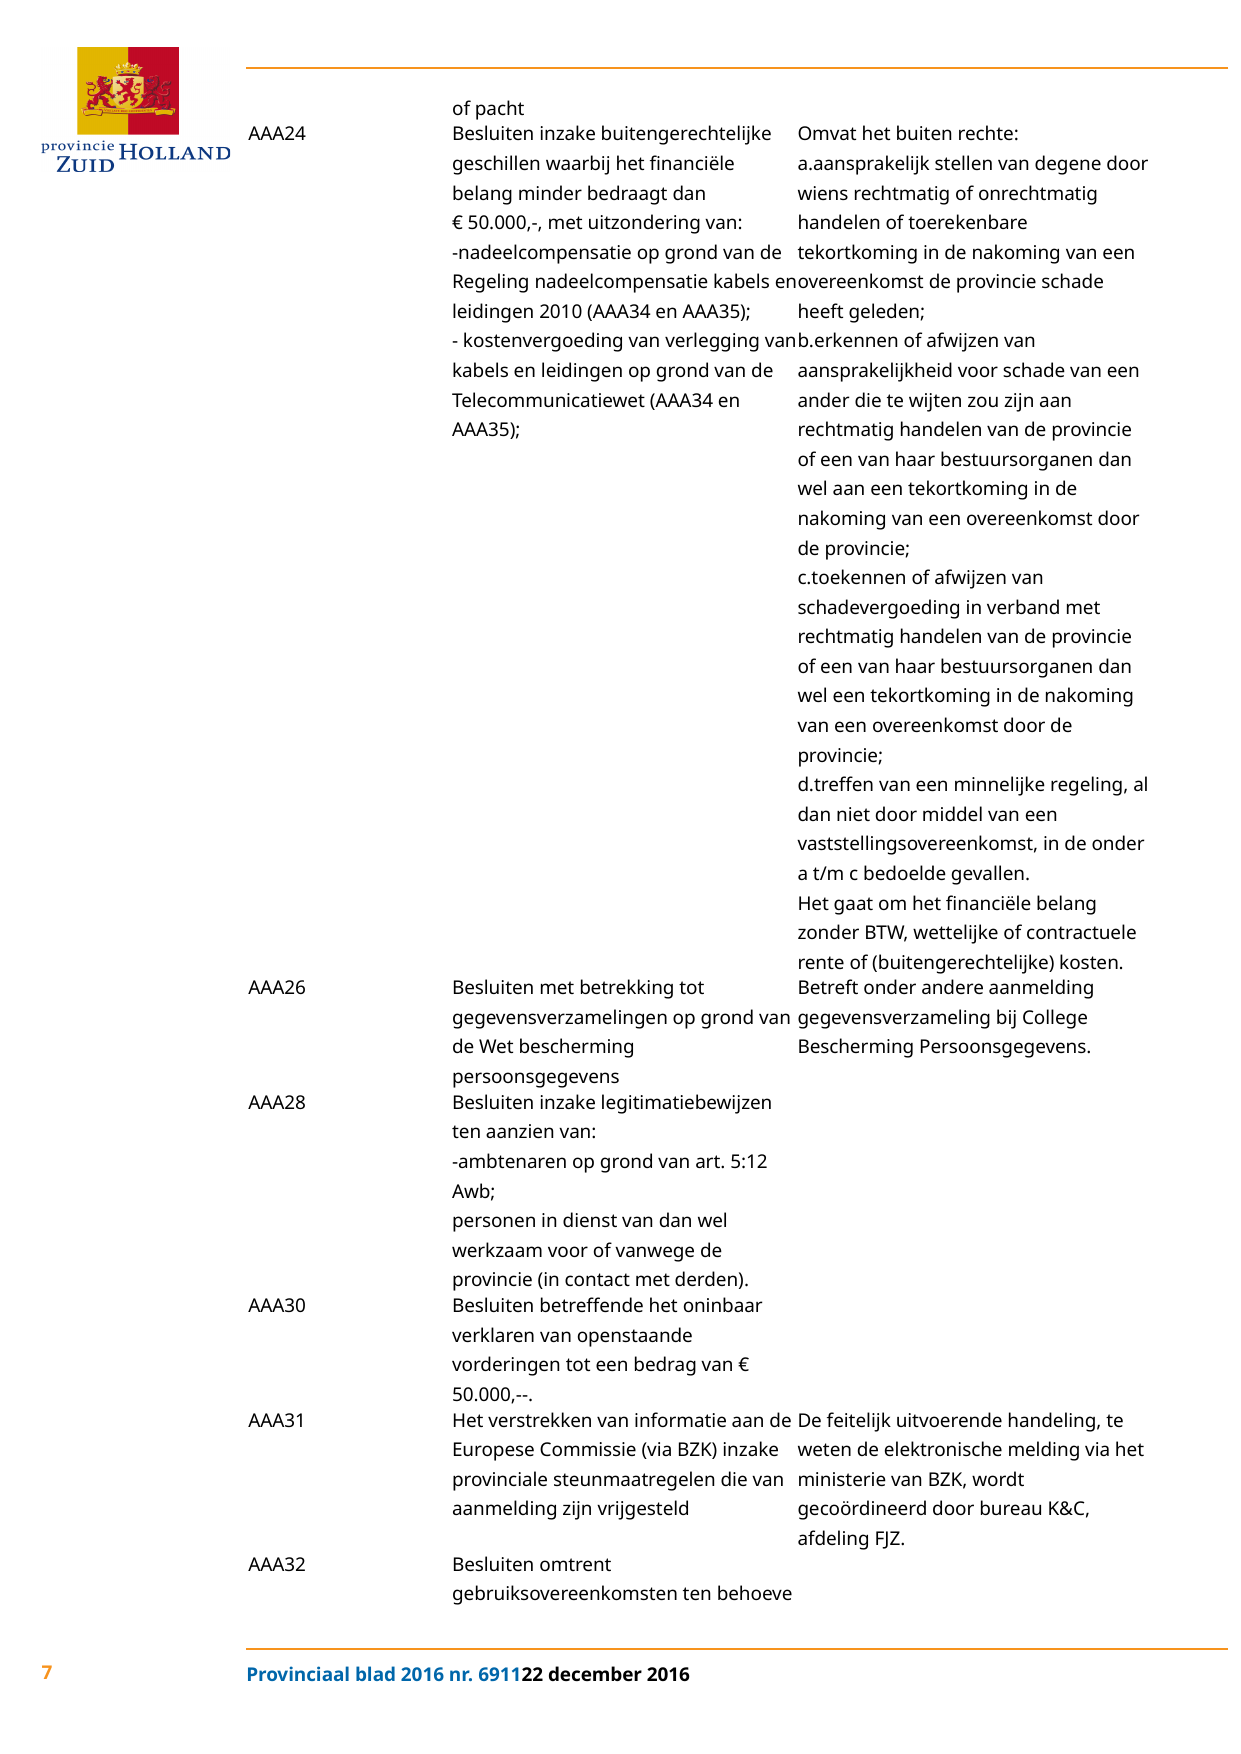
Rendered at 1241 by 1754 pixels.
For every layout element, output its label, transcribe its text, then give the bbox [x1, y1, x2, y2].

table_cell AAA32 [248, 1551, 452, 1606]
table_cell [248, 95, 452, 121]
table_cell AAA26 [248, 975, 452, 1089]
table_cell AAA30 [248, 1292, 452, 1407]
table_cell [797, 1089, 1152, 1292]
table_cell Betreft onder andere aanmelding gegevensverzameling bij College Bescherming Persoonsgegevens. [797, 975, 1152, 1089]
table_cell Besluiten met betrekking tot gegevensverzamelingen op grond van de Wet bescherming persoonsgegevens [452, 975, 797, 1089]
table_cell of pacht [452, 95, 797, 121]
table_cell [797, 1551, 1152, 1606]
table_cell [797, 95, 1152, 121]
table_cell AAA31 [248, 1407, 452, 1551]
table_cell Het verstrekken van informatie aan de Europese Commissie (via BZK) inzake provinciale steunmaatregelen die van aanmelding zijn vrijgesteld [452, 1407, 797, 1551]
table_cell [797, 1292, 1152, 1407]
table_cell AAA28 [248, 1089, 452, 1292]
table_cell AAA24 [248, 121, 452, 974]
table_cell Besluiten inzake buitengerechtelijke geschillen waarbij het financiële belang minder bedraagt dan € 50.000,-, met uitzondering van: -nadeelcompensatie op grond van de Regeling nadeelcompensatie kabels en leidingen 2010 (AAA34 en AAA35); - kostenvergoeding van verlegging van kabels en leidingen op grond van de Telecommunicatiewet (AAA34 en AAA35); [452, 121, 797, 974]
table_cell Besluiten inzake legitimatiebewijzen ten aanzien van: -ambtenaren op grond van art. 5:12 Awb; personen in dienst van dan wel werkzaam voor of vanwege de provincie (in contact met derden). [452, 1089, 797, 1292]
picture [41, 47, 231, 172]
table_cell De feitelijk uitvoerende handeling, te weten de elektronische melding via het ministerie van BZK, wordt gecoördineerd door bureau K&C, afdeling FJZ. [797, 1407, 1152, 1551]
table_cell Omvat het buiten rechte: a.aansprakelijk stellen van degene door wiens rechtmatig of onrechtmatig handelen of toerekenbare tekortkoming in de nakoming van een overeenkomst de provincie schade heeft geleden; b.erkennen of afwijzen van aansprakelijkheid voor schade van een ander die te wijten zou zijn aan rechtmatig handelen van de provincie of een van haar bestuursorganen dan wel aan een tekortkoming in de nakoming van een overeenkomst door de provincie; c.toekennen of afwijzen van schadevergoeding in verband met rechtmatig handelen van de provincie of een van haar bestuursorganen dan wel een tekortkoming in de nakoming van een overeenkomst door de provincie; d.treffen van een minnelijke regeling, al dan niet door middel van een vaststellingsovereenkomst, in de onder a t/m c bedoelde gevallen. Het gaat om het financiële belang zonder BTW, wettelijke of contractuele rente of (buitengerechtelijke) kosten. [797, 121, 1152, 974]
table_cell Besluiten betreffende het oninbaar verklaren van openstaande vorderingen tot een bedrag van € 50.000,--. [452, 1292, 797, 1407]
table_cell Besluiten omtrent gebruiksovereenkomsten ten behoeve [452, 1551, 797, 1606]
